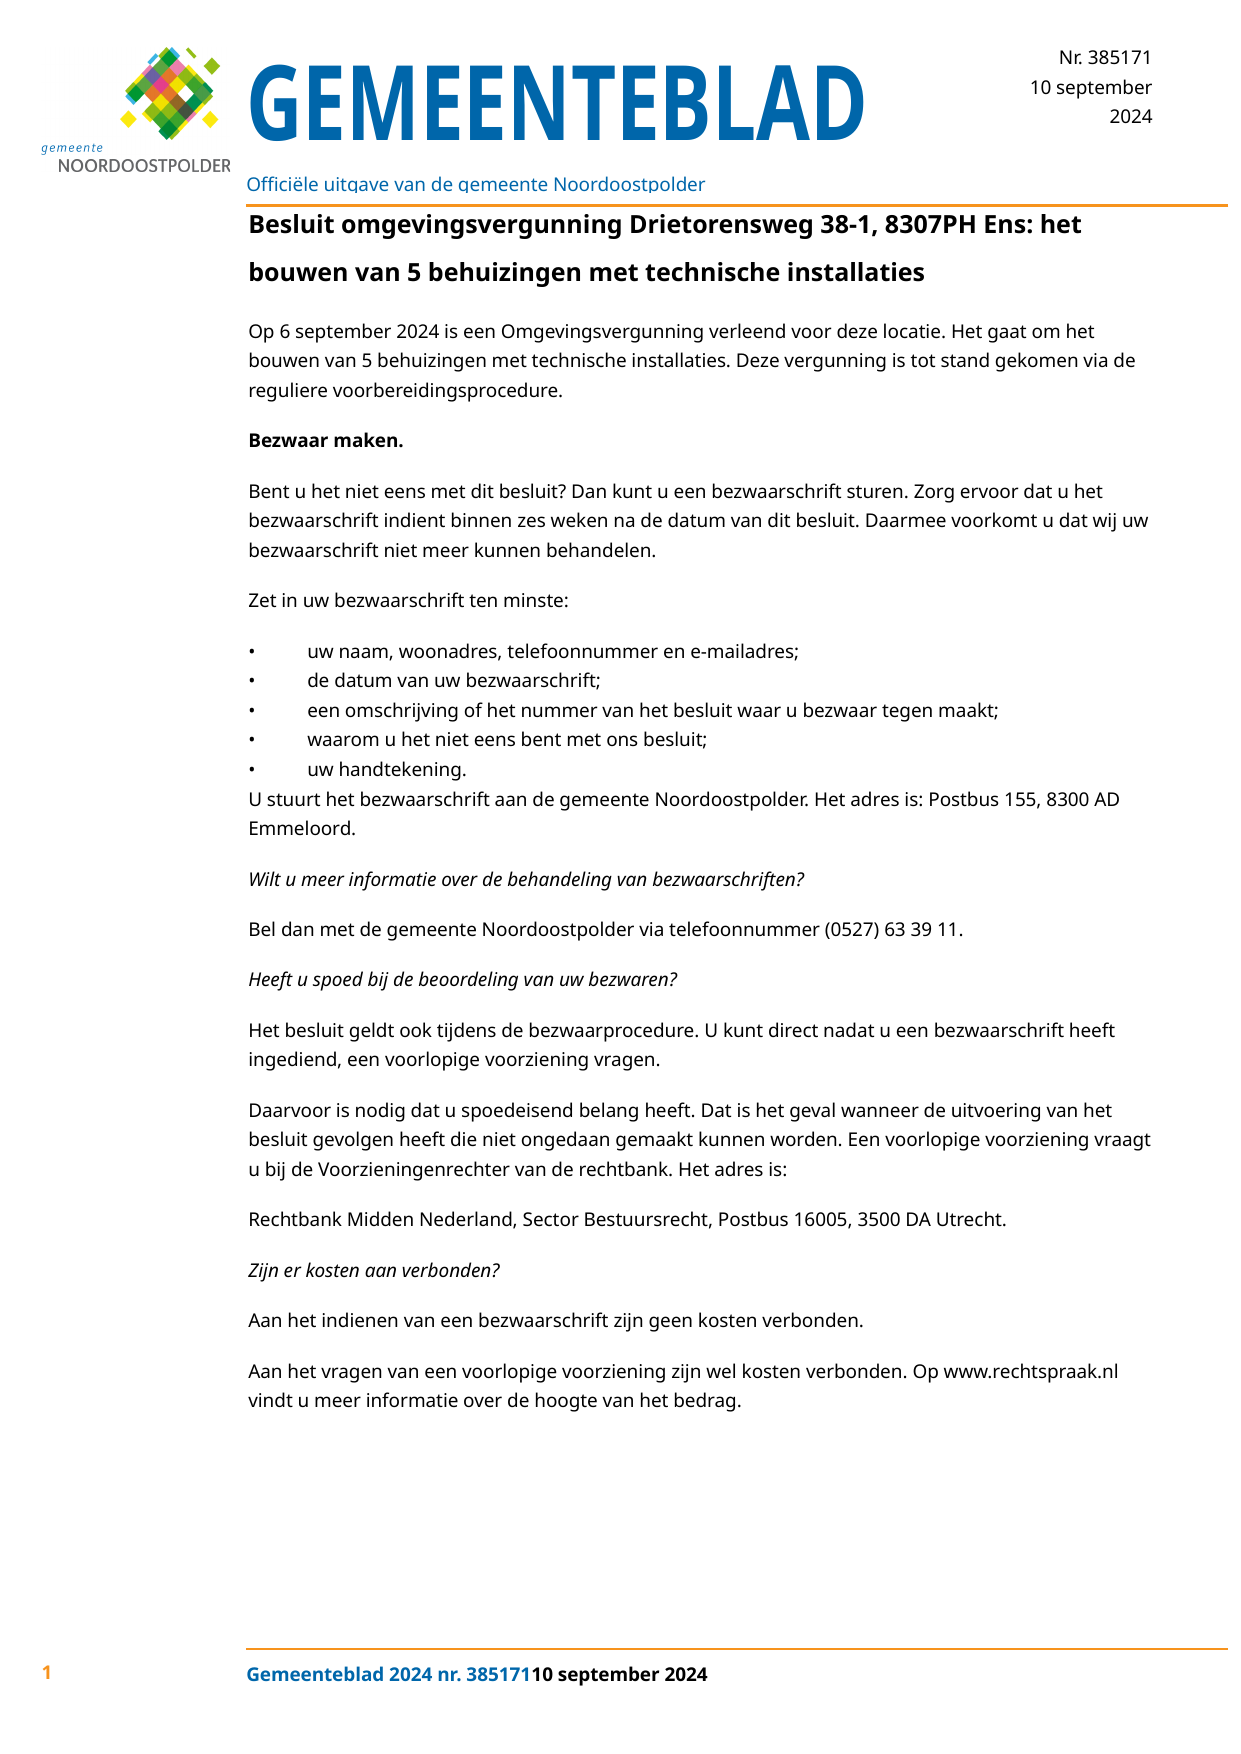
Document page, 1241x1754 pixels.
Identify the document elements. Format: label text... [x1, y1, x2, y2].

text U stuurt het bezwaarschrift aan de gemeente Noordoostpolder. Het adres is: Postbus 155, 8300 AD Emmeloord. [248, 786, 1152, 841]
text Daarvoor is nodig dat u spoedeisend belang heeft. Dat is het geval wanneer de uitvoering van het besluit gevolgen heeft die niet ongedaan gemaakt kunnen worden. Een voorlopige voorziening vraagt u bij de Voorzieningenrechter van de rechtbank. Het adres is: [248, 1097, 1152, 1182]
text Heeft u spoed bij de beoordeling van uw bezwaren? [248, 967, 1152, 992]
list de datum van uw bezwaarschrift; [248, 667, 1152, 693]
list uw handtekening. [248, 756, 1152, 782]
list uw naam, woonadres, telefoonnummer en e-mailadres; [248, 638, 1152, 664]
text Aan het indienen van een bezwaarschrift zijn geen kosten verbonden. [248, 1307, 1152, 1333]
text Besluit omgevingsvergunning Drietorensweg 38-1, 8307PH Ens: het bouwen van 5 behuizingen met technische installaties [248, 207, 1152, 288]
list waarom u het niet eens bent met ons besluit; [248, 727, 1152, 752]
text Aan het vragen van een voorlopige voorziening zijn wel kosten verbonden. Op www.rechtspraak.nl vindt u meer informatie over de hoogte van het bedrag. [248, 1358, 1152, 1413]
text Zet in uw bezwaarschrift ten minste: [248, 587, 1152, 613]
text Rechtbank Midden Nederland, Sector Bestuursrecht, Postbus 16005, 3500 DA Utrecht. [248, 1207, 1152, 1232]
text Het besluit geldt ook tijdens de bezwaarprocedure. U kunt direct nadat u een bezwaarschrift heeft ingediend, een voorlopige voorziening vragen. [248, 1017, 1152, 1072]
picture [41, 47, 231, 172]
text Bent u het niet eens met dit besluit? Dan kunt u een bezwaarschrift sturen. Zorg ervoor dat u het bezwaarschrift indient binnen zes weken na de datum van dit besluit. Daarmee voorkomt u dat wij uw bezwaarschrift niet meer kunnen behandelen. [248, 478, 1152, 563]
text Wilt u meer informatie over de behandeling van bezwaarschriften? [248, 866, 1152, 892]
text Bel dan met de gemeente Noordoostpolder via telefoonnummer (0527) 63 39 11. [248, 916, 1152, 942]
text Op 6 september 2024 is een Omgevingsvergunning verleend voor deze locatie. Het gaat om het bouwen van 5 behuizingen met technische installaties. Deze vergunning is tot stand gekomen via de reguliere voorbereidingsprocedure. [248, 318, 1152, 403]
text Bezwaar maken. [248, 427, 1152, 453]
text Zijn er kosten aan verbonden? [248, 1257, 1152, 1283]
list een omschrijving of het nummer van het besluit waar u bezwaar tegen maakt; [248, 697, 1152, 723]
